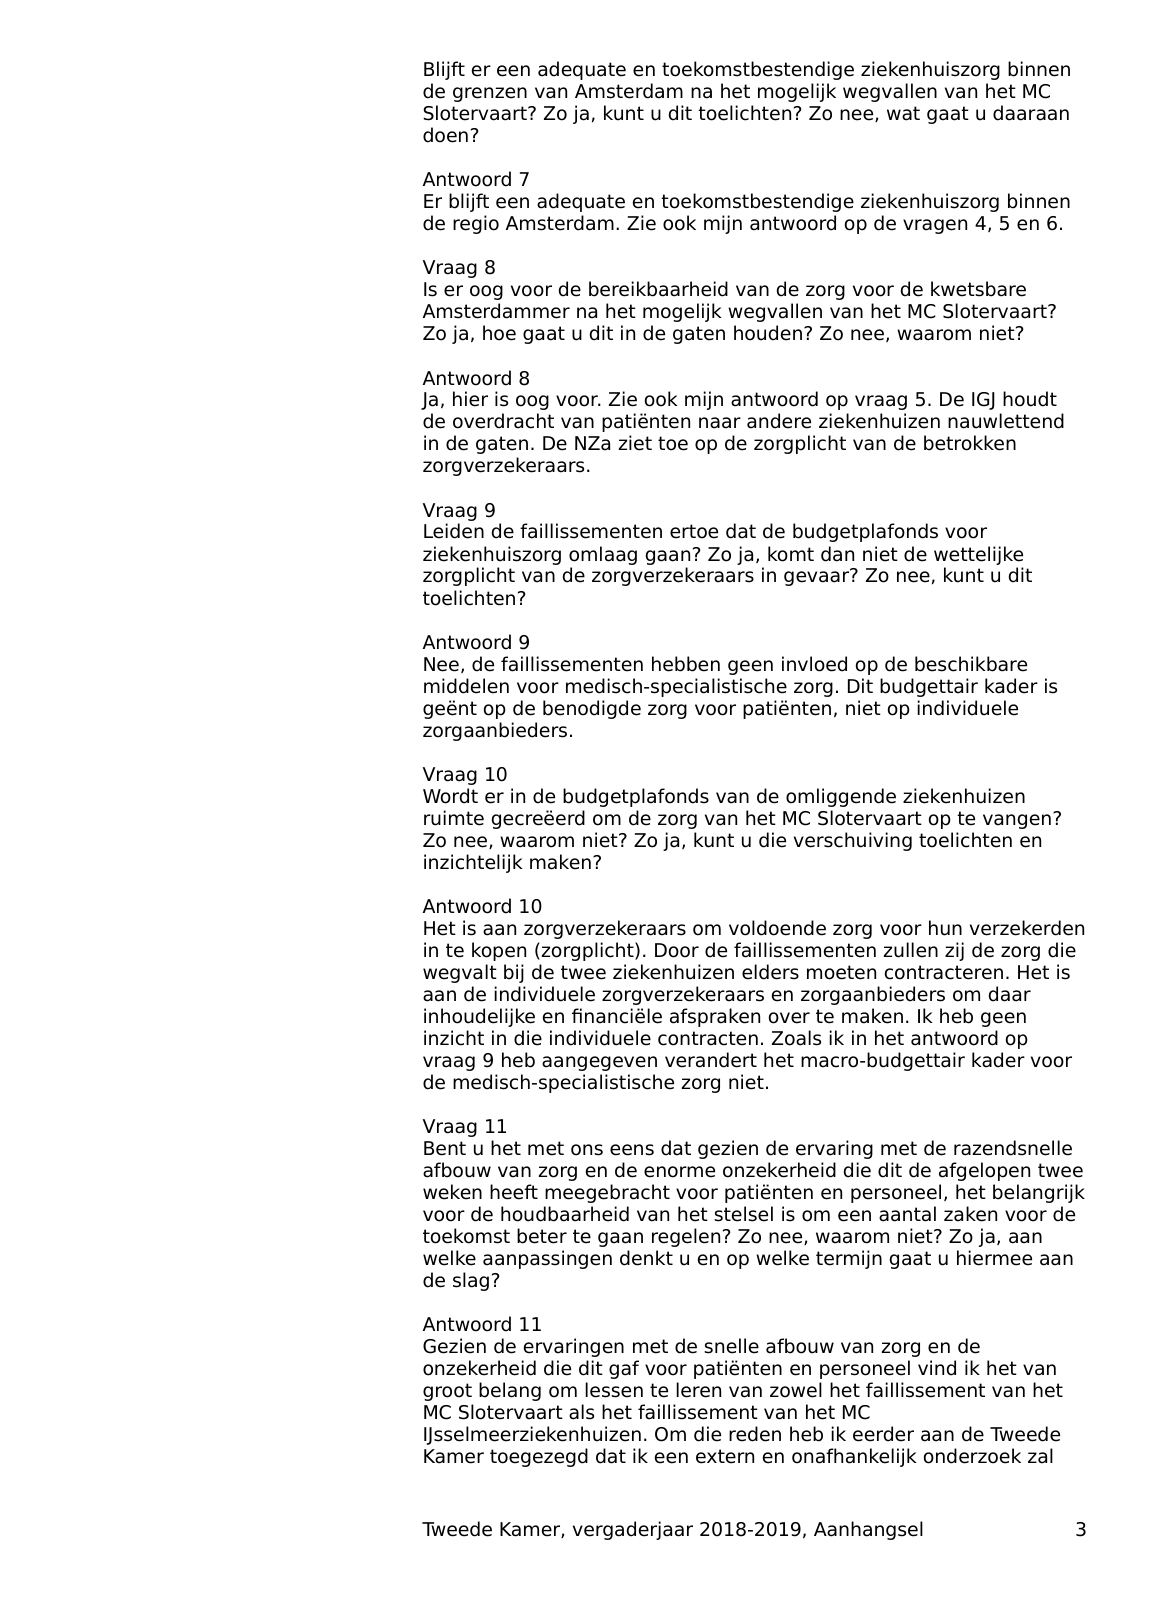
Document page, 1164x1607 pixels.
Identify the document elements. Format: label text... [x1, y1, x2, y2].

text Antwoord 8 [422, 367, 1087, 389]
text Leiden de faillissementen ertoe dat de budgetplafonds voor ziekenhuiszorg omlaag gaan? Zo ja, komt dan niet de wettelijke zorgplicht van de zorgverzekeraars in gevaar? Zo nee, kunt u dit toelichten? [422, 521, 1087, 609]
text Vraag 11 [422, 1116, 1087, 1138]
text Ja, hier is oog voor. Zie ook mijn antwoord op vraag 5. De IGJ houdt de overdracht van patiënten naar andere ziekenhuizen nauwlettend in de gaten. De NZa ziet toe op de zorgplicht van de betrokken zorgverzekeraars. [422, 389, 1087, 477]
text Het is aan zorgverzekeraars om voldoende zorg voor hun verzekerden in te kopen (zorgplicht). Door de faillissementen zullen zij de zorg die wegvalt bij de twee ziekenhuizen elders moeten contracteren. Het is aan de individuele zorgverzekeraars en zorgaanbieders om daar inhoudelijke en financiële afspraken over te maken. Ik heb geen inzicht in die individuele contracten. Zoals ik in het antwoord op vraag 9 heb aangegeven verandert het macro-budgettair kader voor de medisch-specialistische zorg niet. [422, 918, 1087, 1093]
text Antwoord 9 [422, 632, 1087, 653]
text Antwoord 10 [422, 896, 1087, 918]
text Blijft er een adequate en toekomstbestendige ziekenhuiszorg binnen de grenzen van Amsterdam na het mogelijk wegvallen van het MC Slotervaart? Zo ja, kunt u dit toelichten? Zo nee, wat gaat u daaraan doen? [422, 59, 1087, 147]
text Vraag 10 [422, 764, 1087, 786]
text Nee, de faillissementen hebben geen invloed op de beschikbare middelen voor medisch-specialistische zorg. Dit budgettair kader is geënt op de benodigde zorg voor patiënten, niet op individuele zorgaanbieders. [422, 653, 1087, 741]
text Gezien de ervaringen met de snelle afbouw van zorg en de onzekerheid die dit gaf voor patiënten en personeel vind ik het van groot belang om lessen te leren van zowel het faillissement van het MC Slotervaart als het faillissement van het MC IJsselmeerziekenhuizen. Om die reden heb ik eerder aan de Tweede Kamer toegezegd dat ik een extern en onafhankelijk onderzoek zal [422, 1336, 1087, 1468]
text Bent u het met ons eens dat gezien de ervaring met de razendsnelle afbouw van zorg en de enorme onzekerheid die dit de afgelopen twee weken heeft meegebracht voor patiënten en personeel, het belangrijk voor de houdbaarheid van het stelsel is om een aantal zaken voor de toekomst beter te gaan regelen? Zo nee, waarom niet? Zo ja, aan welke aanpassingen denkt u en op welke termijn gaat u hiermee aan de slag? [422, 1138, 1087, 1292]
text Antwoord 7 [422, 169, 1087, 191]
text Is er oog voor de bereikbaarheid van de zorg voor de kwetsbare Amsterdammer na het mogelijk wegvallen van het MC Slotervaart? Zo ja, hoe gaat u dit in de gaten houden? Zo nee, waarom niet? [422, 279, 1087, 345]
text Vraag 9 [422, 499, 1087, 521]
text Antwoord 11 [422, 1314, 1087, 1336]
text Wordt er in de budgetplafonds van de omliggende ziekenhuizen ruimte gecreëerd om de zorg van het MC Slotervaart op te vangen? Zo nee, waarom niet? Zo ja, kunt u die verschuiving toelichten en inzichtelijk maken? [422, 786, 1087, 873]
text Vraag 8 [422, 257, 1087, 279]
text Er blijft een adequate en toekomstbestendige ziekenhuiszorg binnen de regio Amsterdam. Zie ook mijn antwoord op de vragen 4, 5 en 6. [422, 191, 1087, 235]
